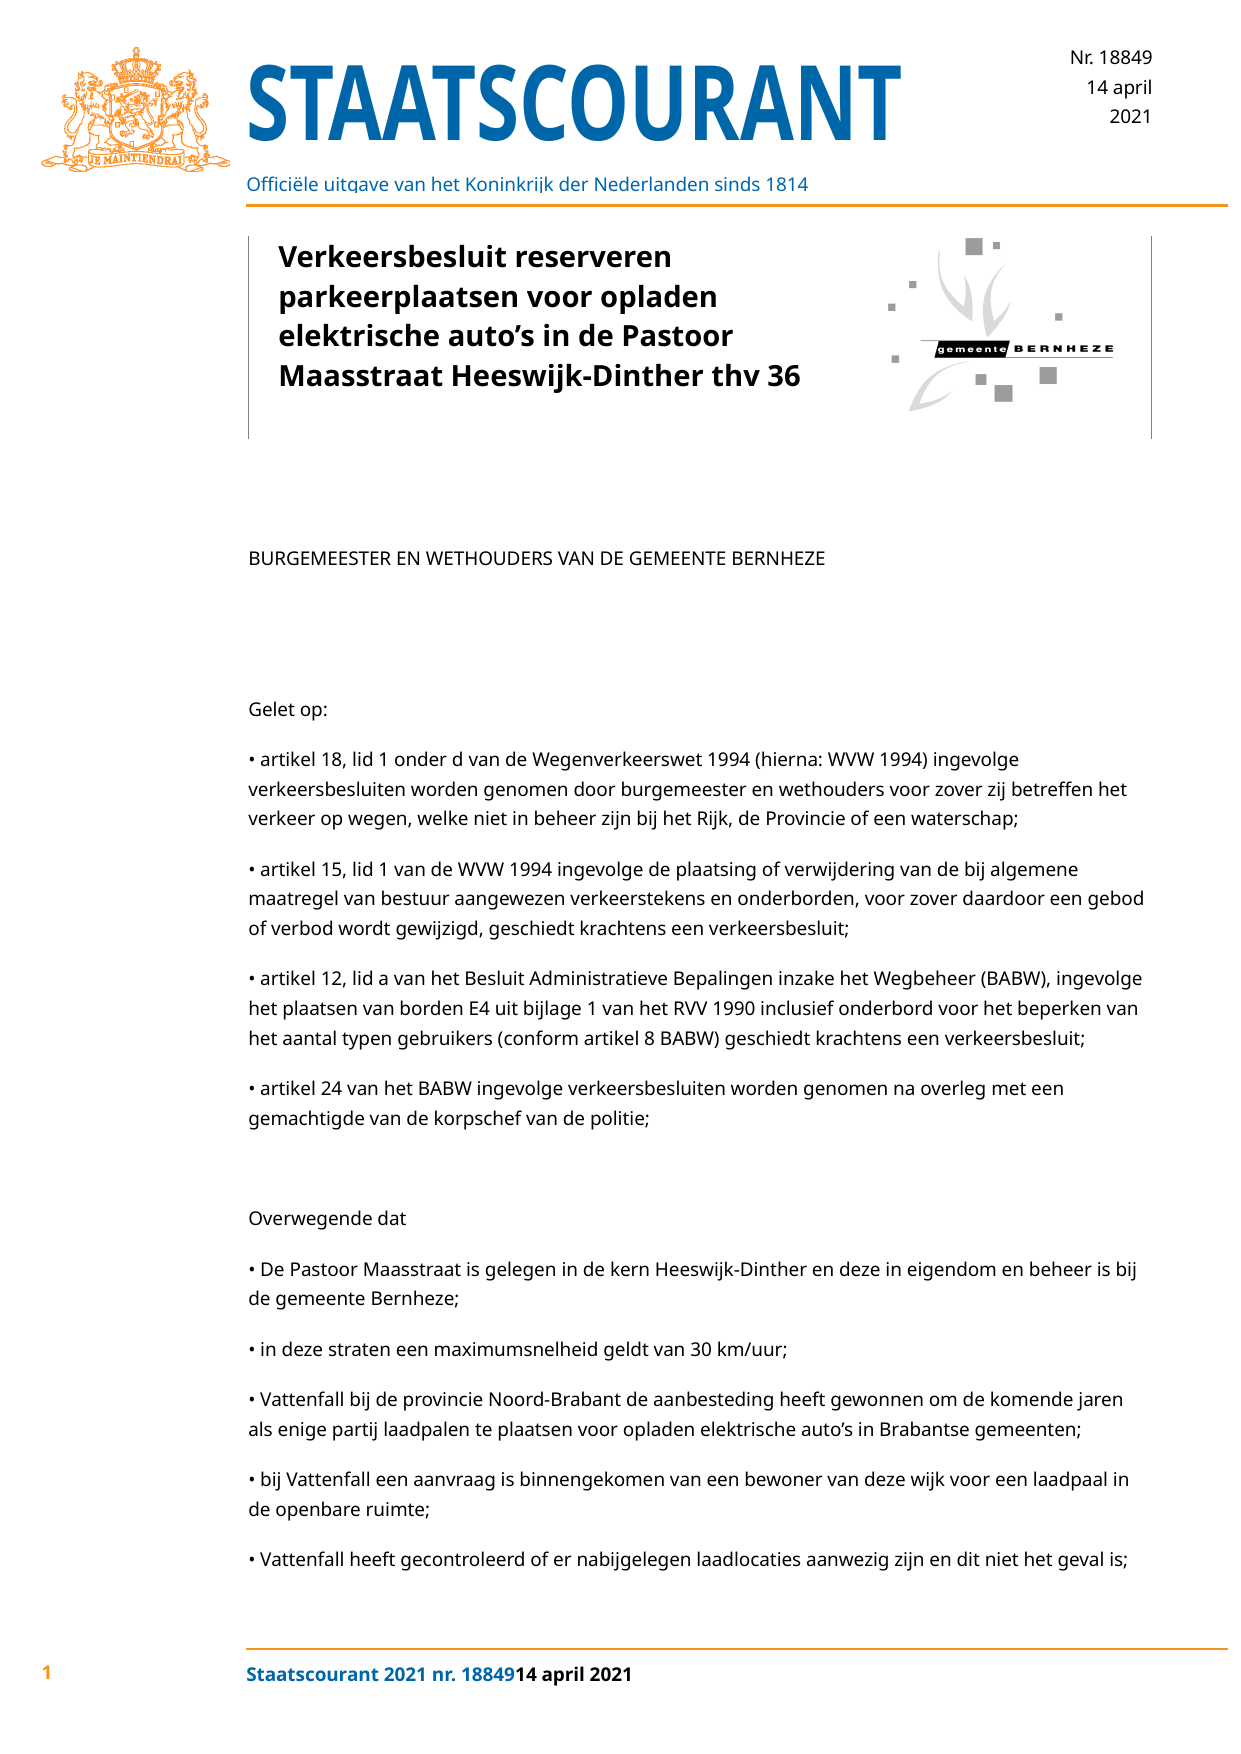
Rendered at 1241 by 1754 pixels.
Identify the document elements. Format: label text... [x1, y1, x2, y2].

picture [886, 236, 1115, 414]
text • artikel 15, lid 1 van de WVW 1994 ingevolge de plaatsing of verwijdering van de bij algemene maatregel van bestuur aangewezen verkeerstekens en onderborden, voor zover daardoor een gebod of verbod wordt gewijzigd, geschiedt krachtens een verkeersbesluit; [248, 856, 1152, 941]
text • De Pastoor Maasstraat is gelegen in de kern Heeswijk-Dinther en deze in eigendom en beheer is bij de gemeente Bernheze; [248, 1256, 1152, 1311]
text Gelet op: [248, 696, 1152, 722]
table_header Verkeersbesluit reserveren parkeerplaatsen voor opladen elektrische auto’s in de Pastoor Maasstraat Heeswijk-Dinther thv 36 [249, 236, 850, 439]
text Overwegende dat [248, 1206, 1152, 1231]
text • artikel 24 van het BABW ingevolge verkeersbesluiten worden genomen na overleg met een gemachtigde van de korpschef van de politie; [248, 1075, 1152, 1131]
table_header [850, 236, 886, 413]
text • bij Vattenfall een aanvraag is binnengekomen van een bewoner van deze wijk voor een laadpaal in de openbare ruimte; [248, 1466, 1152, 1522]
table_header [850, 414, 1151, 439]
text • in deze straten een maximumsnelheid geldt van 30 km/uur; [248, 1336, 1152, 1362]
text BURGEMEESTER EN WETHOUDERS VAN DE GEMEENTE BERNHEZE [248, 545, 1152, 571]
text • artikel 18, lid 1 onder d van de Wegenverkeerswet 1994 (hierna: WVW 1994) ingevolge verkeersbesluiten worden genomen door burgemeester en wethouders voor zover zij betreffen het verkeer op wegen, welke niet in beheer zijn bij het Rijk, de Provincie of een waterschap; [248, 746, 1152, 831]
text • Vattenfall heeft gecontroleerd of er nabijgelegen laadlocaties aanwezig zijn en dit niet het geval is; [248, 1546, 1152, 1572]
text • Vattenfall bij de provincie Noord-Brabant de aanbesteding heeft gewonnen om de komende jaren als enige partij laadpalen te plaatsen voor opladen elektrische auto’s in Brabantse gemeenten; [248, 1386, 1152, 1442]
picture [41, 47, 231, 172]
table_header [1115, 236, 1151, 413]
text • artikel 12, lid a van het Besluit Administratieve Bepalingen inzake het Wegbeheer (BABW), ingevolge het plaatsen van borden E4 uit bijlage 1 van het RVV 1990 inclusief onderbord voor het beperken van het aantal typen gebruikers (conform artikel 8 BABW) geschiedt krachtens een verkeersbesluit; [248, 966, 1152, 1051]
